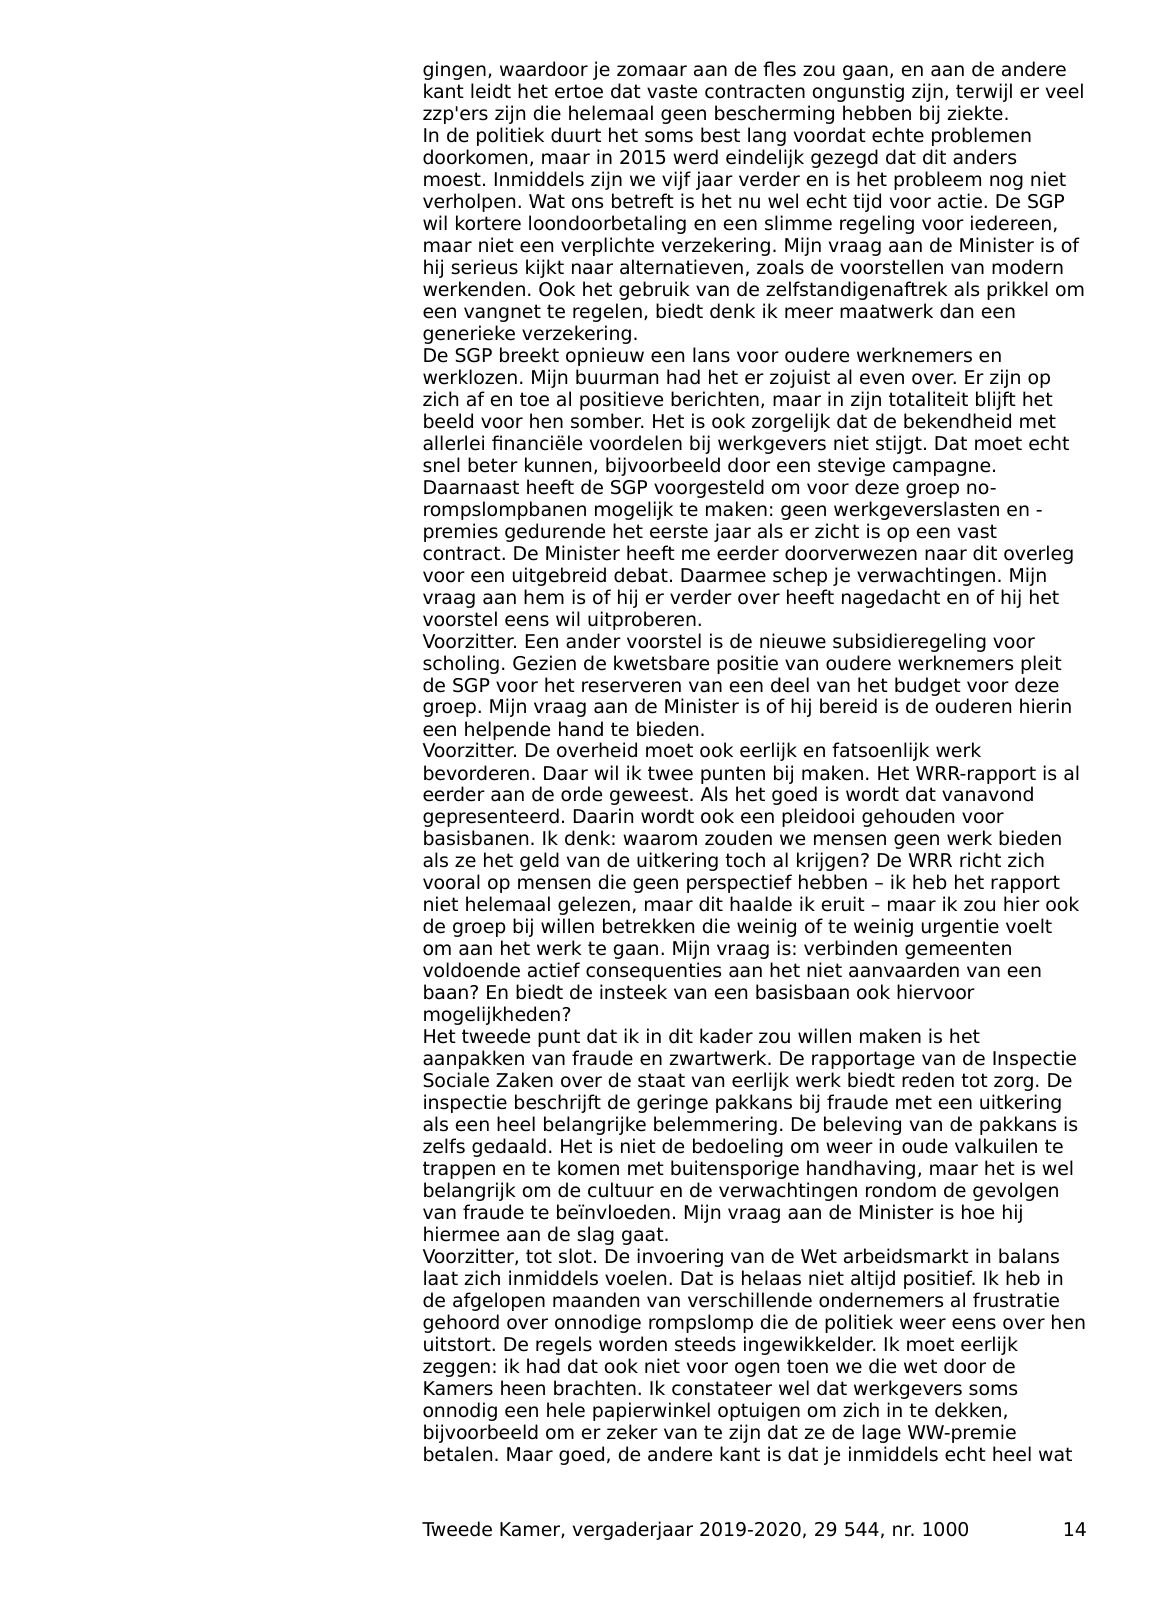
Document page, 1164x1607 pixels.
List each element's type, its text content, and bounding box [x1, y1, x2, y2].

text In de politiek duurt het soms best lang voordat echte problemen doorkomen, maar in 2015 werd eindelijk gezegd dat dit anders moest. Inmiddels zijn we vijf jaar verder en is het probleem nog niet verholpen. Wat ons betreft is het nu wel echt tijd voor actie. De SGP wil kortere loondoorbetaling en een slimme regeling voor iedereen, maar niet een verplichte verzekering. Mijn vraag aan de Minister is of hij serieus kijkt naar alternatieven, zoals de voorstellen van modern werkenden. Ook het gebruik van de zelfstandigenaftrek als prikkel om een vangnet te regelen, biedt denk ik meer maatwerk dan een generieke verzekering. [422, 125, 1087, 345]
text Voorzitter. De overheid moet ook eerlijk en fatsoenlijk werk bevorderen. Daar wil ik twee punten bij maken. Het WRR-rapport is al eerder aan de orde geweest. Als het goed is wordt dat vanavond gepresenteerd. Daarin wordt ook een pleidooi gehouden voor basisbanen. Ik denk: waarom zouden we mensen geen werk bieden als ze het geld van de uitkering toch al krijgen? De WRR richt zich vooral op mensen die geen perspectief hebben – ik heb het rapport niet helemaal gelezen, maar dit haalde ik eruit – maar ik zou hier ook de groep bij willen betrekken die weinig of te weinig urgentie voelt om aan het werk te gaan. Mijn vraag is: verbinden gemeenten voldoende actief consequenties aan het niet aanvaarden van een baan? En biedt de insteek van een basisbaan ook hiervoor mogelijkheden? [422, 740, 1087, 1026]
text gingen, waardoor je zomaar aan de fles zou gaan, en aan de andere kant leidt het ertoe dat vaste contracten ongunstig zijn, terwijl er veel zzp'ers zijn die helemaal geen bescherming hebben bij ziekte. [422, 59, 1087, 125]
text De SGP breekt opnieuw een lans voor oudere werknemers en werklozen. Mijn buurman had het er zojuist al even over. Er zijn op zich af en toe al positieve berichten, maar in zijn totaliteit blijft het beeld voor hen somber. Het is ook zorgelijk dat de bekendheid met allerlei financiële voordelen bij werkgevers niet stijgt. Dat moet echt snel beter kunnen, bijvoorbeeld door een stevige campagne. Daarnaast heeft de SGP voorgesteld om voor deze groep no-rompslompbanen mogelijk te maken: geen werkgeverslasten en -premies gedurende het eerste jaar als er zicht is op een vast contract. De Minister heeft me eerder doorverwezen naar dit overleg voor een uitgebreid debat. Daarmee schep je verwachtingen. Mijn vraag aan hem is of hij er verder over heeft nagedacht en of hij het voorstel eens wil uitproberen. [422, 345, 1087, 631]
text Voorzitter. Een ander voorstel is de nieuwe subsidieregeling voor scholing. Gezien de kwetsbare positie van oudere werknemers pleit de SGP voor het reserveren van een deel van het budget voor deze groep. Mijn vraag aan de Minister is of hij bereid is de ouderen hierin een helpende hand te bieden. [422, 631, 1087, 740]
text Voorzitter, tot slot. De invoering van de Wet arbeidsmarkt in balans laat zich inmiddels voelen. Dat is helaas niet altijd positief. Ik heb in de afgelopen maanden van verschillende ondernemers al frustratie gehoord over onnodige rompslomp die de politiek weer eens over hen uitstort. De regels worden steeds ingewikkelder. Ik moet eerlijk zeggen: ik had dat ook niet voor ogen toen we die wet door de Kamers heen brachten. Ik constateer wel dat werkgevers soms onnodig een hele papierwinkel optuigen om zich in te dekken, bijvoorbeeld om er zeker van te zijn dat ze de lage WW-premie betalen. Maar goed, de andere kant is dat je inmiddels echt heel wat [422, 1246, 1087, 1466]
text Het tweede punt dat ik in dit kader zou willen maken is het aanpakken van fraude en zwartwerk. De rapportage van de Inspectie Sociale Zaken over de staat van eerlijk werk biedt reden tot zorg. De inspectie beschrijft de geringe pakkans bij fraude met een uitkering als een heel belangrijke belemmering. De beleving van de pakkans is zelfs gedaald. Het is niet de bedoeling om weer in oude valkuilen te trappen en te komen met buitensporige handhaving, maar het is wel belangrijk om de cultuur en de verwachtingen rondom de gevolgen van fraude te beïnvloeden. Mijn vraag aan de Minister is hoe hij hiermee aan de slag gaat. [422, 1026, 1087, 1246]
